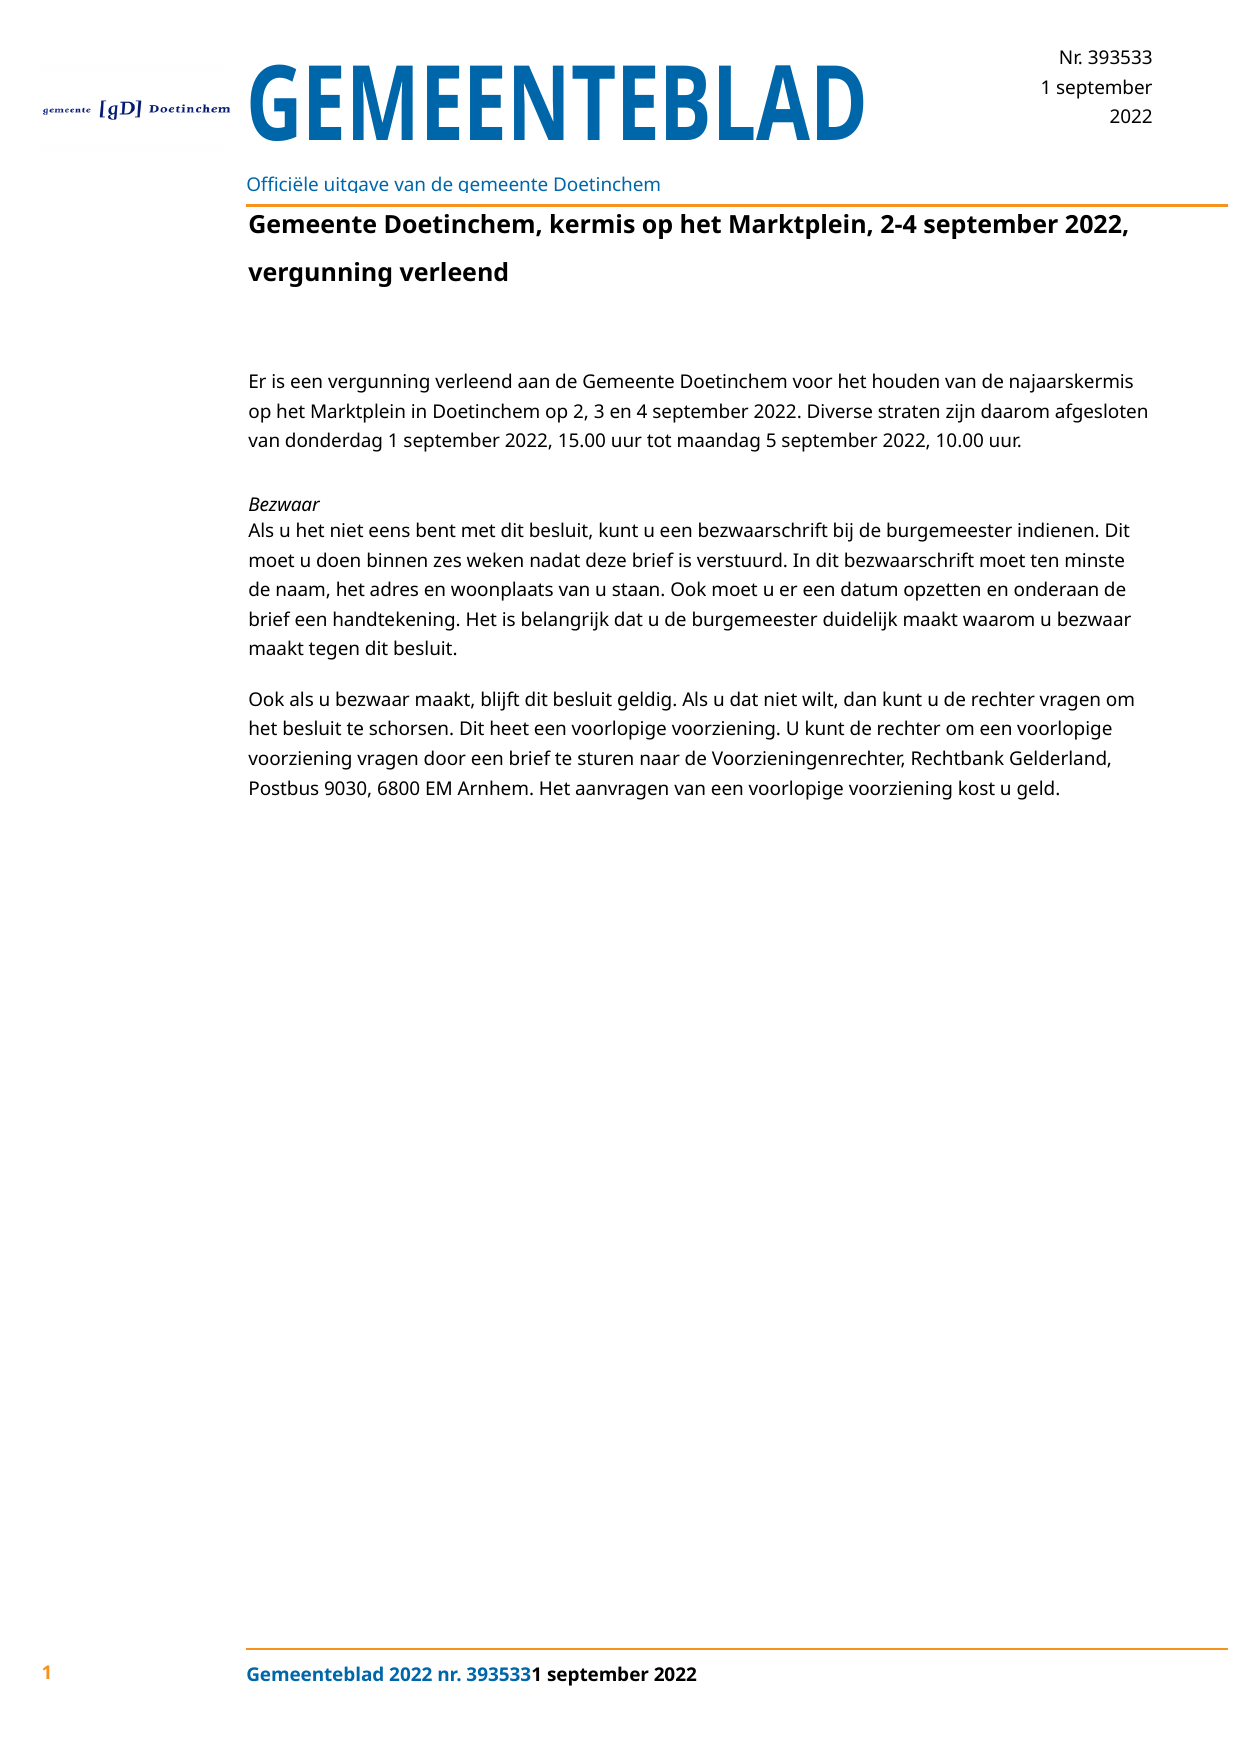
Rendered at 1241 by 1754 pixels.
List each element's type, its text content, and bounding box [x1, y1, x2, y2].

picture [41, 47, 231, 172]
text Ook als u bezwaar maakt, blijft dit besluit geldig. Als u dat niet wilt, dan kunt u de rechter vragen om het besluit te schorsen. Dit heet een voorlopige voorziening. U kunt de rechter om een voorlopige voorziening vragen door een brief te sturen naar de Voorzieningenrechter, Rechtbank Gelderland, Postbus 9030, 6800 EM Arnhem. Het aanvragen van een voorlopige voorziening kost u geld. [248, 686, 1152, 800]
text Als u het niet eens bent met dit besluit, kunt u een bezwaarschrift bij de burgemeester indienen. Dit moet u doen binnen zes weken nadat deze brief is verstuurd. In dit bezwaarschrift moet ten minste de naam, het adres en woonplaats van u staan. Ook moet u er een datum opzetten en onderaan de brief een handtekening. Het is belangrijk dat u de burgemeester duidelijk maakt waarom u bezwaar maakt tegen dit besluit. [248, 517, 1152, 661]
text Er is een vergunning verleend aan de Gemeente Doetinchem voor het houden van de najaarskermis op het Marktplein in Doetinchem op 2, 3 en 4 september 2022. Diverse straten zijn daarom afgesloten van donderdag 1 september 2022, 15.00 uur tot maandag 5 september 2022, 10.00 uur. [248, 368, 1152, 453]
text Bezwaar [248, 491, 1152, 517]
text Gemeente Doetinchem, kermis op het Marktplein, 2-4 september 2022, vergunning verleend [248, 207, 1152, 288]
